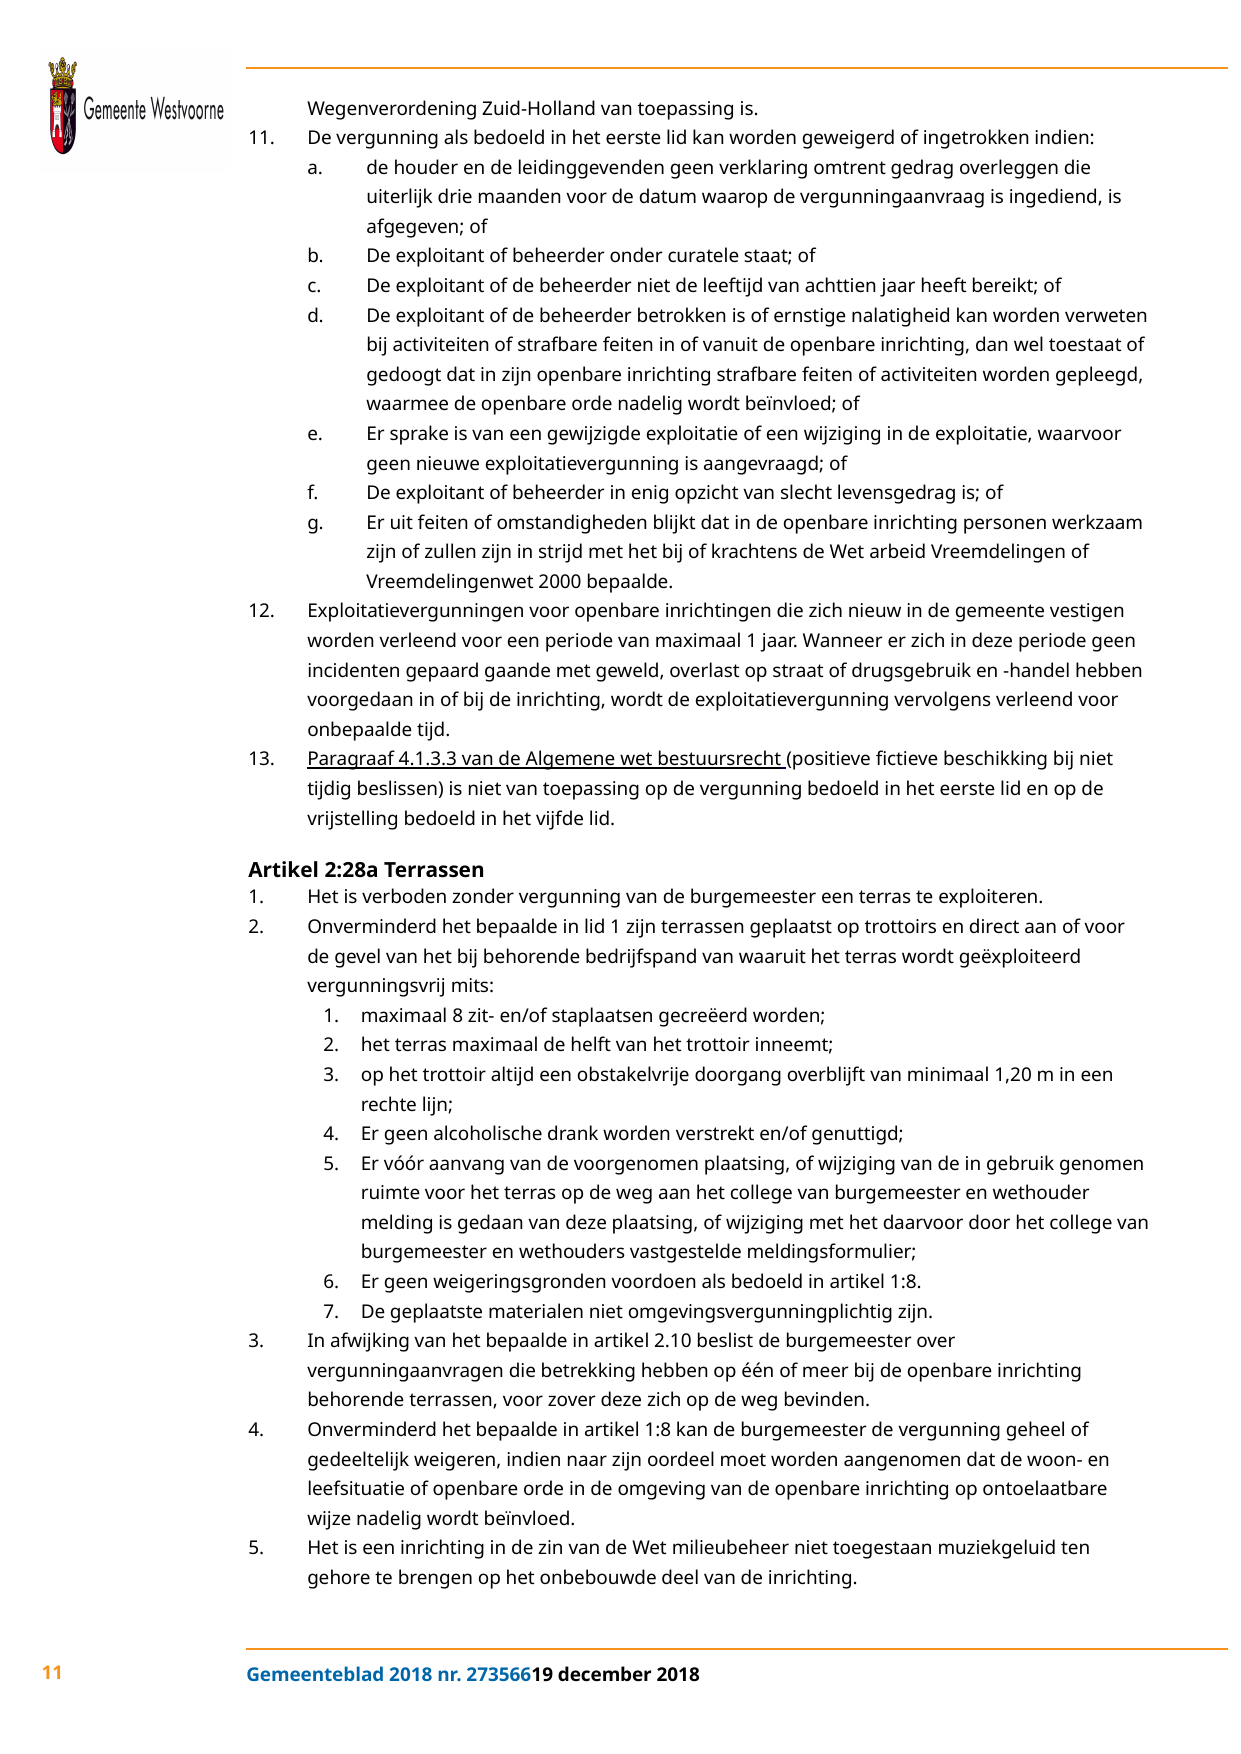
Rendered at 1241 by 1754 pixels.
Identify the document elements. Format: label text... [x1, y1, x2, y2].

list De exploitant of de beheerder betrokken is of ernstige nalatigheid kan worden verweten bij activiteiten of strafbare feiten in of vanuit de openbare inrichting, dan wel toestaat of gedoogt dat in zijn openbare inrichting strafbare feiten of activiteiten worden gepleegd, waarmee de openbare orde nadelig wordt beïnvloed; of [307, 302, 1152, 416]
list Onverminderd het bepaalde in lid 1 zijn terrassen geplaatst op trottoirs en direct aan of voor de gevel van het bij behorende bedrijfspand van waaruit het terras wordt geëxploiteerd vergunningsvrij mits: [248, 913, 1152, 998]
list Het is een inrichting in de zin van de Wet milieubeheer niet toegestaan muziekgeluid ten gehore te brengen op het onbebouwde deel van de inrichting. [248, 1534, 1152, 1590]
list Wegenverordening Zuid-Holland van toepassing is. [248, 95, 1152, 121]
list Onverminderd het bepaalde in artikel 1:8 kan de burgemeester de vergunning geheel of gedeeltelijk weigeren, indien naar zijn oordeel moet worden aangenomen dat de woon- en leefsituatie of openbare orde in de omgeving van de openbare inrichting op ontoelaatbare wijze nadelig wordt beïnvloed. [248, 1416, 1152, 1531]
list Er geen weigeringsgronden voordoen als bedoeld in artikel 1:8. [323, 1268, 1152, 1294]
list Er vóór aanvang van de voorgenomen plaatsing, of wijziging van de in gebruik genomen ruimte voor het terras op de weg aan het college van burgemeester en wethouder melding is gedaan van deze plaatsing, of wijziging met het daarvoor door het college van burgemeester en wethouders vastgestelde meldingsformulier; [323, 1150, 1152, 1264]
list De geplaatste materialen niet omgevingsvergunningplichtig zijn. [323, 1298, 1152, 1323]
list Exploitatievergunningen voor openbare inrichtingen die zich nieuw in de gemeente vestigen worden verleend voor een periode van maximaal 1 jaar. Wanneer er zich in deze periode geen incidenten gepaard gaande met geweld, overlast op straat of drugsgebruik en -handel hebben voorgedaan in of bij de inrichting, wordt de exploitatievergunning vervolgens verleend voor onbepaalde tijd. [248, 598, 1152, 742]
list Paragraaf 4.1.3.3 van de Algemene wet bestuursrecht (positieve fictieve beschikking bij niet tijdig beslissen) is niet van toepassing op de vergunning bedoeld in het eerste lid en op de vrijstelling bedoeld in het vijfde lid. [248, 746, 1152, 831]
list het terras maximaal de helft van het trottoir inneemt; [323, 1032, 1152, 1057]
list De exploitant of beheerder in enig opzicht van slecht levensgedrag is; of [307, 479, 1152, 505]
list Er uit feiten of omstandigheden blijkt dat in de openbare inrichting personen werkzaam zijn of zullen zijn in strijd met het bij of krachtens de Wet arbeid Vreemdelingen of Vreemdelingenwet 2000 bepaalde. [307, 509, 1152, 594]
list De vergunning als bedoeld in het eerste lid kan worden geweigerd of ingetrokken indien: [248, 124, 1152, 150]
list De exploitant of de beheerder niet de leeftijd van achttien jaar heeft bereikt; of [307, 272, 1152, 298]
list op het trottoir altijd een obstakelvrije doorgang overblijft van minimaal 1,20 m in een rechte lijn; [323, 1061, 1152, 1116]
picture [41, 47, 231, 172]
list de houder en de leidinggevenden geen verklaring omtrent gedrag overleggen die uiterlijk drie maanden voor de datum waarop de vergunningaanvraag is ingediend, is afgegeven; of [307, 154, 1152, 239]
list Het is verboden zonder vergunning van de burgemeester een terras te exploiteren. [248, 884, 1152, 909]
list maximaal 8 zit- en/of staplaatsen gecreëerd worden; [323, 1002, 1152, 1028]
list Er sprake is van een gewijzigde exploitatie of een wijziging in de exploitatie, waarvoor geen nieuwe exploitatievergunning is aangevraagd; of [307, 420, 1152, 476]
list Er geen alcoholische drank worden verstrekt en/of genuttigd; [323, 1120, 1152, 1146]
list De exploitant of beheerder onder curatele staat; of [307, 243, 1152, 268]
text Artikel 2:28a Terrassen [248, 855, 1152, 884]
list In afwijking van het bepaalde in artikel 2.10 beslist de burgemeester over vergunningaanvragen die betrekking hebben op één of meer bij de openbare inrichting behorende terrassen, voor zover deze zich op de weg bevinden. [248, 1327, 1152, 1412]
